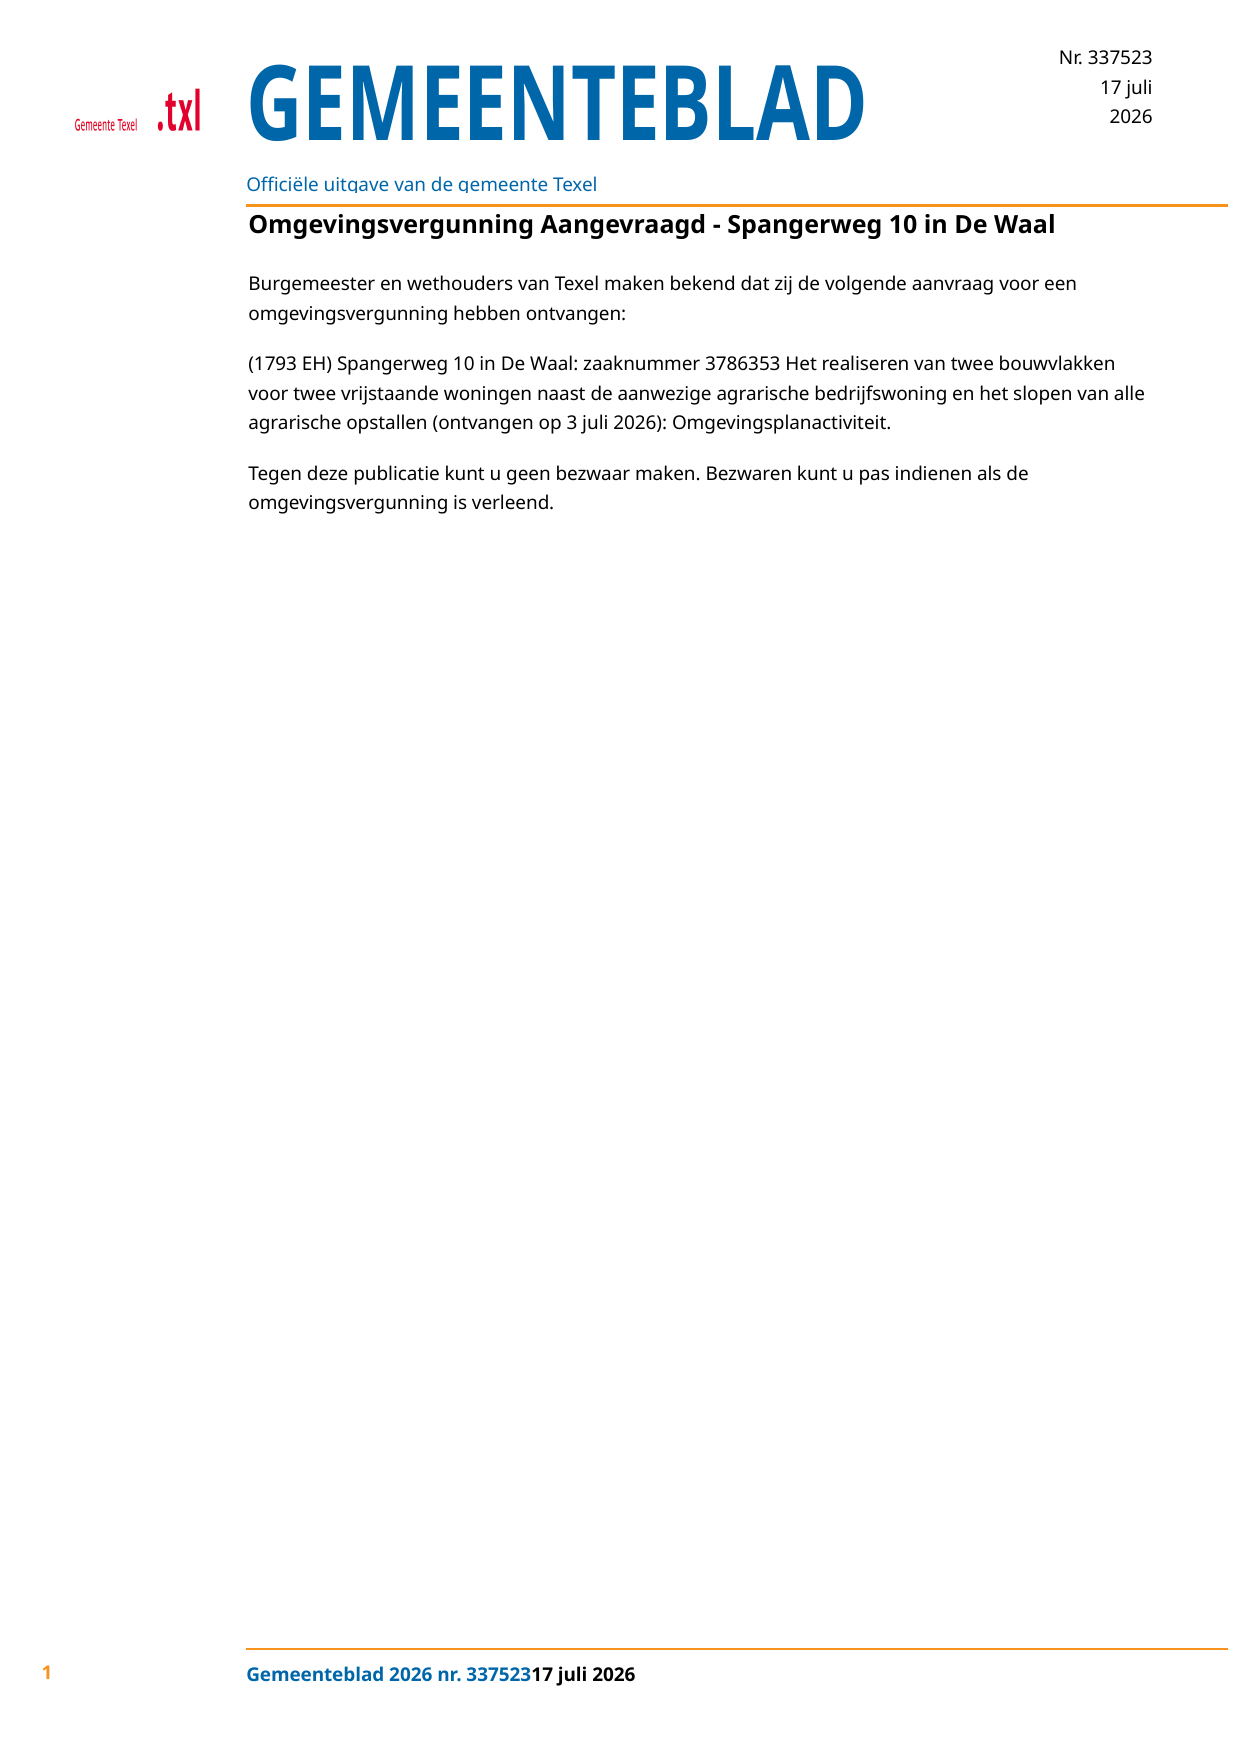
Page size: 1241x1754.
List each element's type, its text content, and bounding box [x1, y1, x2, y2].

text Tegen deze publicatie kunt u geen bezwaar maken. Bezwaren kunt u pas indienen als de omgevingsvergunning is verleend. [248, 460, 1152, 515]
text Omgevingsvergunning Aangevraagd - Spangerweg 10 in De Waal [248, 207, 1152, 241]
text Burgemeester en wethouders van Texel maken bekend dat zij de volgende aanvraag voor een omgevingsvergunning hebben ontvangen: [248, 270, 1152, 326]
picture [41, 47, 231, 172]
text (1793 EH) Spangerweg 10 in De Waal: zaaknummer 3786353 Het realiseren van twee bouwvlakken voor twee vrijstaande woningen naast de aanwezige agrarische bedrijfswoning en het slopen van alle agrarische opstallen (ontvangen op 3 juli 2026): Omgevingsplanactiviteit. [248, 350, 1152, 435]
